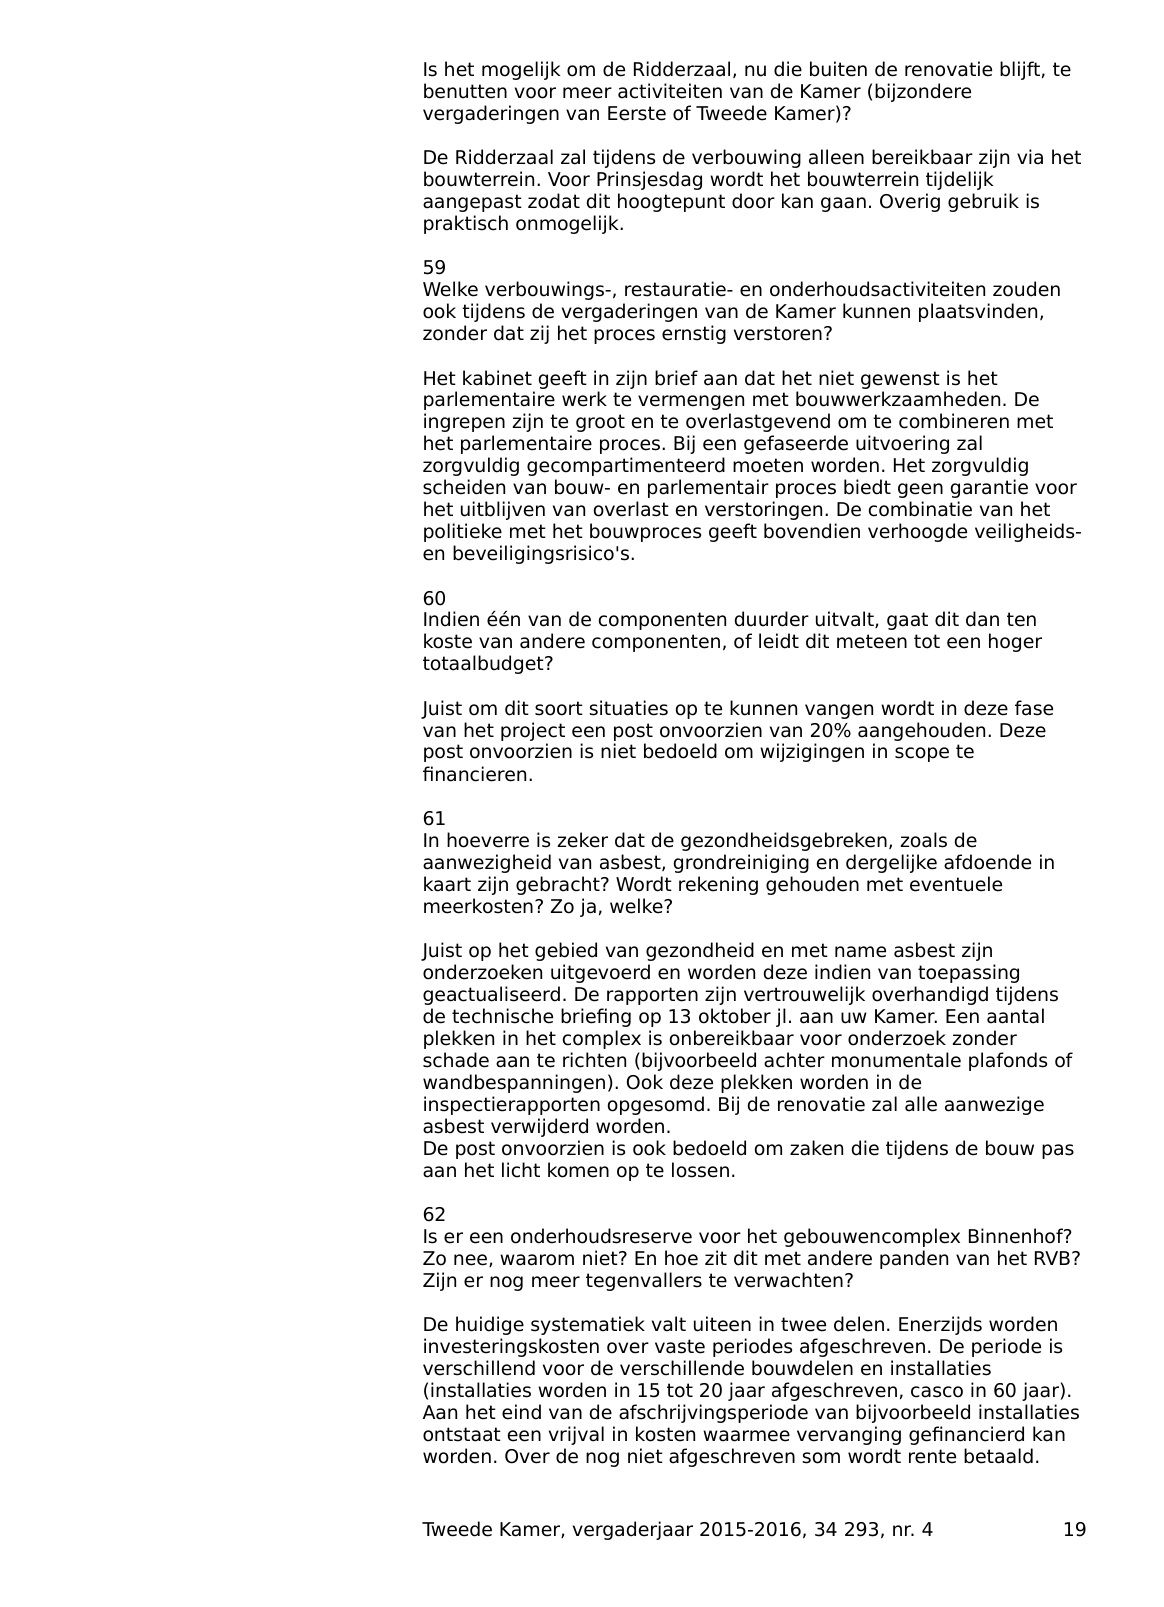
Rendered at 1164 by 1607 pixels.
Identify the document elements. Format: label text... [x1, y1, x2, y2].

text 62 [422, 1204, 1087, 1226]
text Is het mogelijk om de Ridderzaal, nu die buiten de renovatie blijft, te benutten voor meer activiteiten van de Kamer (bijzondere vergaderingen van Eerste of Tweede Kamer)? [422, 59, 1087, 125]
text Juist om dit soort situaties op te kunnen vangen wordt in deze fase van het project een post onvoorzien van 20% aangehouden. Deze post onvoorzien is niet bedoeld om wijzigingen in scope te financieren. [422, 697, 1087, 785]
text Juist op het gebied van gezondheid en met name asbest zijn onderzoeken uitgevoerd en worden deze indien van toepassing geactualiseerd. De rapporten zijn vertrouwelijk overhandigd tijdens de technische briefing op 13 oktober jl. aan uw Kamer. Een aantal plekken in het complex is onbereikbaar voor onderzoek zonder schade aan te richten (bijvoorbeeld achter monumentale plafonds of wandbespanningen). Ook deze plekken worden in de inspectierapporten opgesomd. Bij de renovatie zal alle aanwezige asbest verwijderd worden. [422, 940, 1087, 1137]
text De post onvoorzien is ook bedoeld om zaken die tijdens de bouw pas aan het licht komen op te lossen. [422, 1137, 1087, 1181]
text De Ridderzaal zal tijdens de verbouwing alleen bereikbaar zijn via het bouwterrein. Voor Prinsjesdag wordt het bouwterrein tijdelijk aangepast zodat dit hoogtepunt door kan gaan. Overig gebruik is praktisch onmogelijk. [422, 147, 1087, 235]
text 60 [422, 587, 1087, 609]
text Welke verbouwings-, restauratie- en onderhoudsactiviteiten zouden ook tijdens de vergaderingen van de Kamer kunnen plaatsvinden, zonder dat zij het proces ernstig verstoren? [422, 279, 1087, 345]
text Indien één van de componenten duurder uitvalt, gaat dit dan ten koste van andere componenten, of leidt dit meteen tot een hoger totaalbudget? [422, 609, 1087, 675]
text 59 [422, 257, 1087, 279]
text Is er een onderhoudsreserve voor het gebouwencomplex Binnenhof? Zo nee, waarom niet? En hoe zit dit met andere panden van het RVB? Zijn er nog meer tegenvallers te verwachten? [422, 1226, 1087, 1292]
text De huidige systematiek valt uiteen in twee delen. Enerzijds worden investeringskosten over vaste periodes afgeschreven. De periode is verschillend voor de verschillende bouwdelen en installaties (installaties worden in 15 tot 20 jaar afgeschreven, casco in 60 jaar). Aan het eind van de afschrijvingsperiode van bijvoorbeeld installaties ontstaat een vrijval in kosten waarmee vervanging gefinancierd kan worden. Over de nog niet afgeschreven som wordt rente betaald. [422, 1314, 1087, 1468]
text In hoeverre is zeker dat de gezondheidsgebreken, zoals de aanwezigheid van asbest, grondreiniging en dergelijke afdoende in kaart zijn gebracht? Wordt rekening gehouden met eventuele meerkosten? Zo ja, welke? [422, 829, 1087, 917]
text Het kabinet geeft in zijn brief aan dat het niet gewenst is het parlementaire werk te vermengen met bouwwerkzaamheden. De ingrepen zijn te groot en te overlastgevend om te combineren met het parlementaire proces. Bij een gefaseerde uitvoering zal zorgvuldig gecompartimenteerd moeten worden. Het zorgvuldig scheiden van bouw- en parlementair proces biedt geen garantie voor het uitblijven van overlast en verstoringen. De combinatie van het politieke met het bouwproces geeft bovendien verhoogde veiligheids- en beveiligingsrisico's. [422, 367, 1087, 565]
text 61 [422, 808, 1087, 829]
